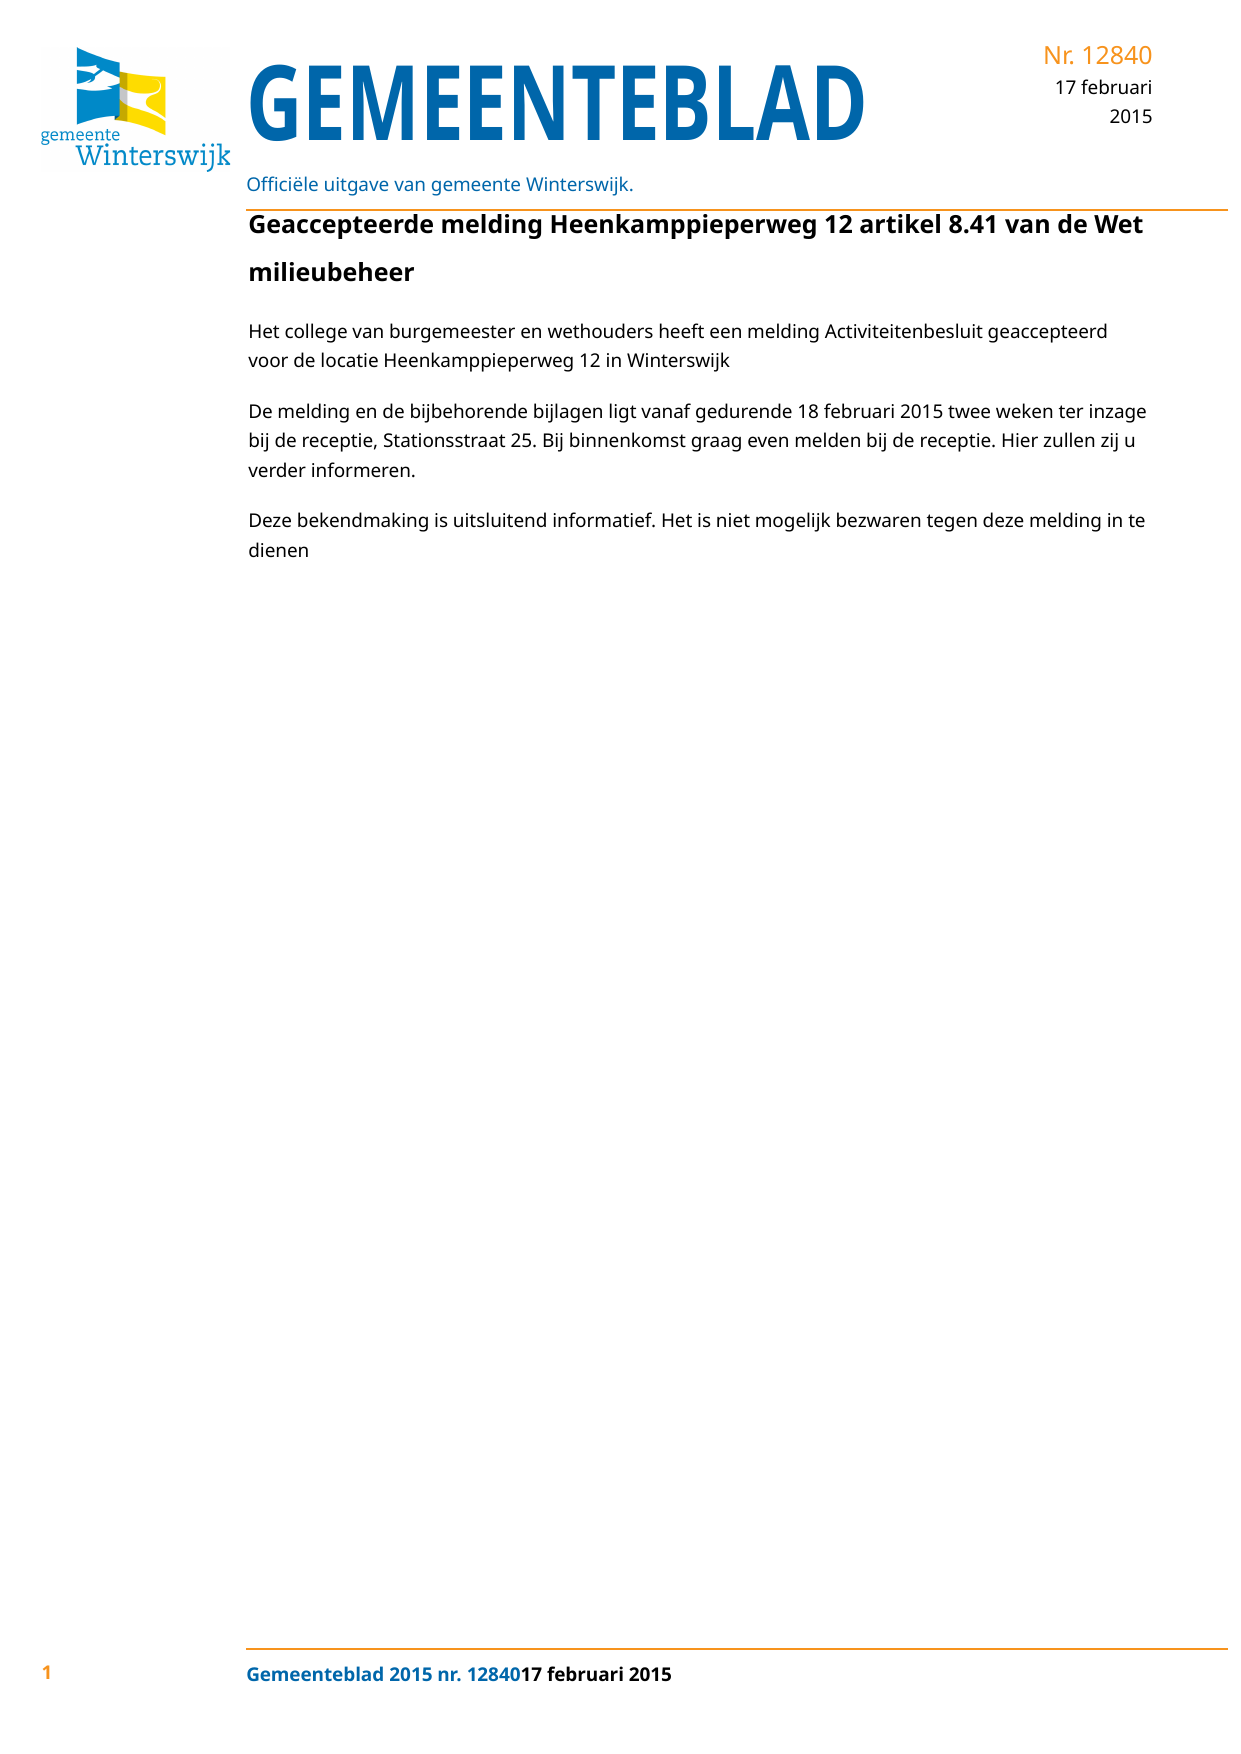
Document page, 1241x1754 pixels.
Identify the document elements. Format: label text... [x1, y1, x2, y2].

picture [41, 47, 231, 172]
picture [225, 153, 231, 162]
text Het college van burgemeester en wethouders heeft een melding Activiteitenbesluit geaccepteerd voor de locatie Heenkamppieperweg 12 in Winterswijk [248, 318, 1152, 373]
text Deze bekendmaking is uitsluitend informatief. Het is niet mogelijk bezwaren tegen deze melding in te dienen [248, 507, 1152, 563]
text Geaccepteerde melding Heenkamppieperweg 12 artikel 8.41 van de Wet milieubeheer [248, 211, 1152, 288]
text De melding en de bijbehorende bijlagen ligt vanaf gedurende 18 februari 2015 twee weken ter inzage bij de receptie, Stationsstraat 25. Bij binnenkomst graag even melden bij de receptie. Hier zullen zij u verder informeren. [248, 398, 1152, 483]
